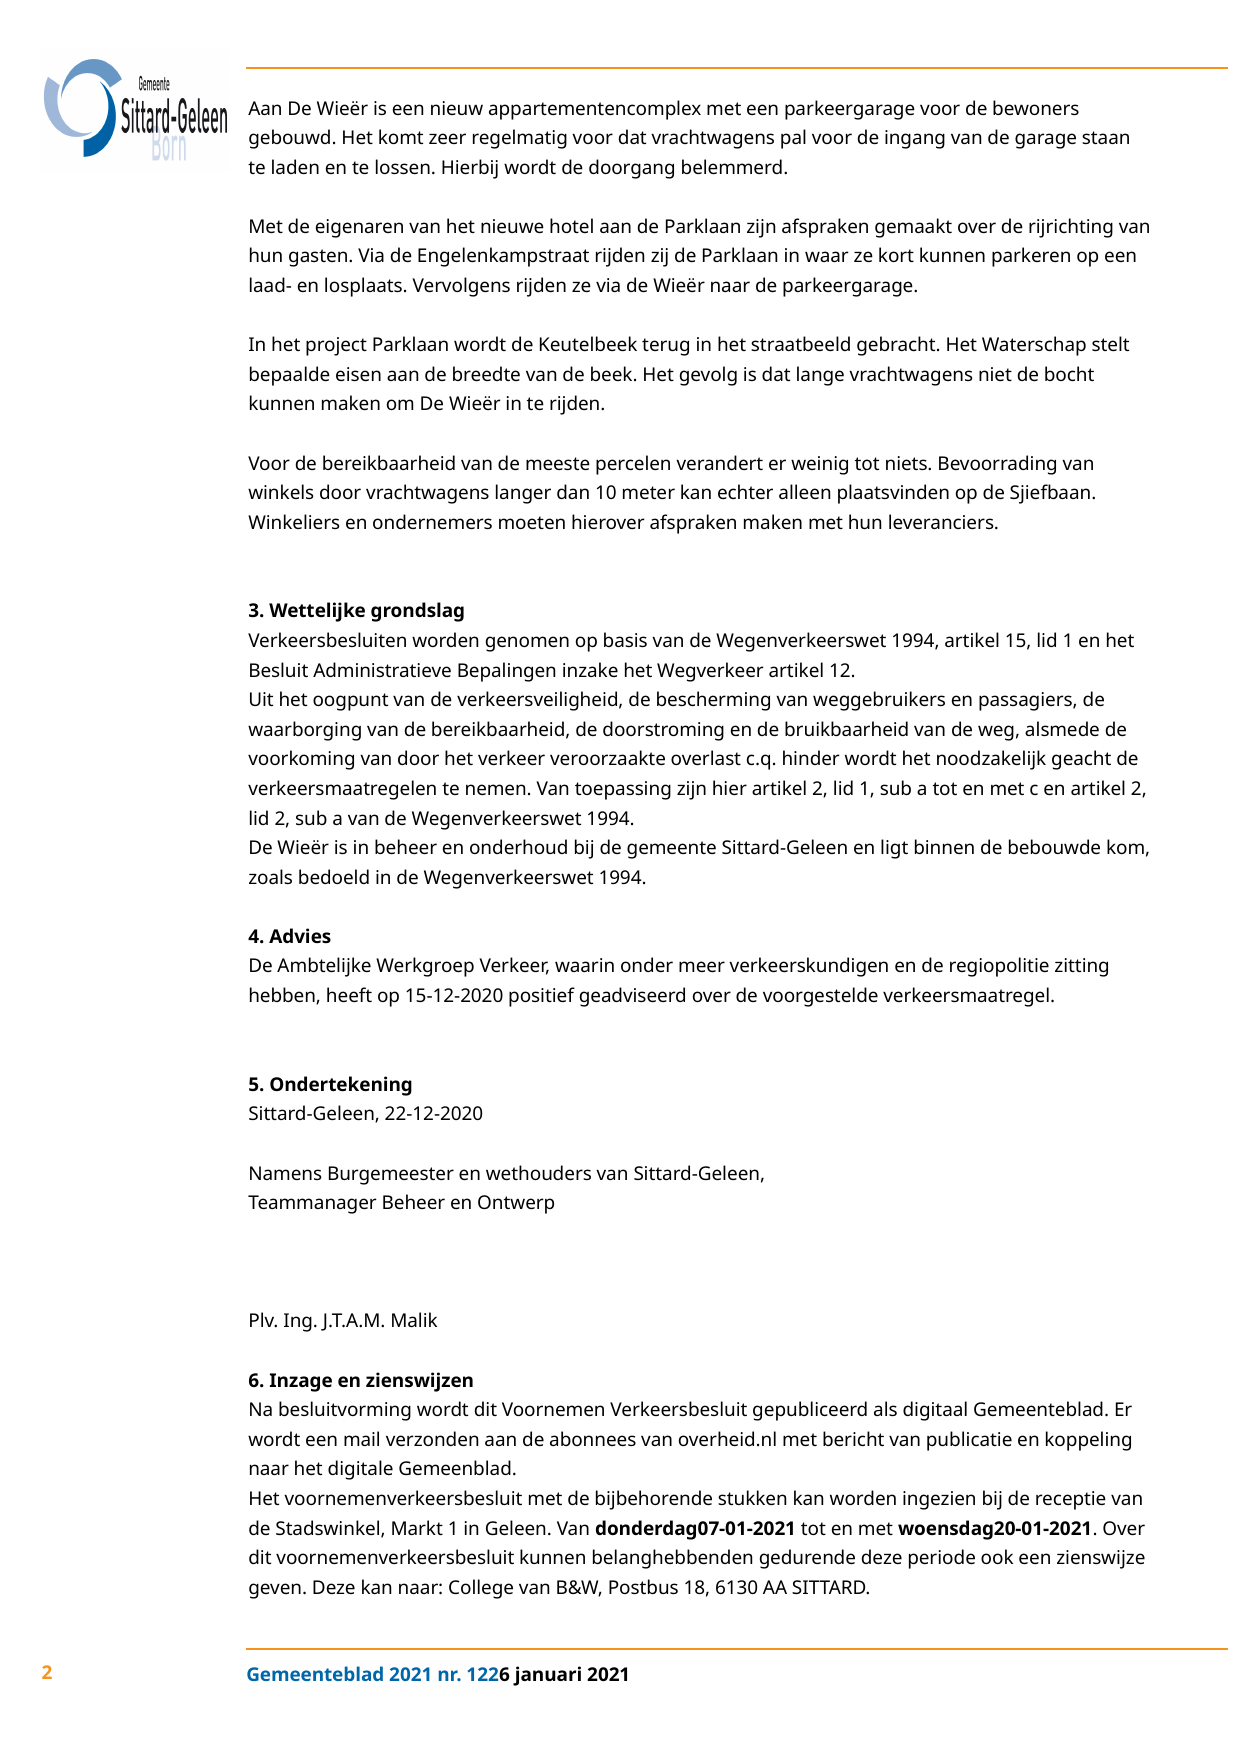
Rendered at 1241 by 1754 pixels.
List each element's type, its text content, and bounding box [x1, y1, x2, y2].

text Uit het oogpunt van de verkeersveiligheid, de bescherming van weggebruikers en passagiers, de waarborging van de bereikbaarheid, de doorstroming en de bruikbaarheid van de weg, alsmede de voorkoming van door het verkeer veroorzaakte overlast c.q. hinder wordt het noodzakelijk geacht de verkeersmaatregelen te nemen. Van toepassing zijn hier artikel 2, lid 1, sub a tot en met c en artikel 2, lid 2, sub a van de Wegenverkeerswet 1994. [248, 686, 1152, 831]
text 3. Wettelijke grondslag [248, 598, 1152, 623]
text Sittard-Geleen, 22-12-2020 [248, 1101, 1152, 1126]
text Verkeersbesluiten worden genomen op basis van de Wegenverkeerswet 1994, artikel 15, lid 1 en het Besluit Administratieve Bepalingen inzake het Wegverkeer artikel 12. [248, 627, 1152, 683]
text Het voornemenverkeersbesluit met de bijbehorende stukken kan worden ingezien bij de receptie van de Stadswinkel, Markt 1 in Geleen. Van donderdag07-01-2021 tot en met woensdag20-01-2021. Over dit voornemenverkeersbesluit kunnen belanghebbenden gedurende deze periode ook een zienswijze geven. Deze kan naar: College van B&W, Postbus 18, 6130 AA SITTARD. [248, 1485, 1152, 1600]
text Met de eigenaren van het nieuwe hotel aan de Parklaan zijn afspraken gemaakt over de rijrichting van hun gasten. Via de Engelenkampstraat rijden zij de Parklaan in waar ze kort kunnen parkeren op een laad- en losplaats. Vervolgens rijden ze via de Wieër naar de parkeergarage. [248, 213, 1152, 298]
text Namens Burgemeester en wethouders van Sittard-Geleen, [248, 1160, 1152, 1186]
text 4. Advies [248, 923, 1152, 949]
picture [41, 47, 231, 172]
text De Wieër is in beheer en onderhoud bij de gemeente Sittard-Geleen en ligt binnen de bebouwde kom, zoals bedoeld in de Wegenverkeerswet 1994. [248, 834, 1152, 890]
text Voor de bereikbaarheid van de meeste percelen verandert er weinig tot niets. Bevoorrading van winkels door vrachtwagens langer dan 10 meter kan echter alleen plaatsvinden op de Sjiefbaan. Winkeliers en ondernemers moeten hierover afspraken maken met hun leveranciers. [248, 450, 1152, 535]
text Na besluitvorming wordt dit Voornemen Verkeersbesluit gepubliceerd als digitaal Gemeenteblad. Er wordt een mail verzonden aan de abonnees van overheid.nl met bericht van publicatie en koppeling naar het digitale Gemeenblad. [248, 1396, 1152, 1481]
text Teammanager Beheer en Ontwerp [248, 1189, 1152, 1215]
text De Ambtelijke Werkgroep Verkeer, waarin onder meer verkeerskundigen en de regiopolitie zitting hebben, heeft op 15-12-2020 positief geadviseerd over de voorgestelde verkeersmaatregel. [248, 953, 1152, 1008]
text Aan De Wieër is een nieuw appartementencomplex met een parkeergarage voor de bewoners gebouwd. Het komt zeer regelmatig voor dat vrachtwagens pal voor de ingang van de garage staan te laden en te lossen. Hierbij wordt de doorgang belemmerd. [248, 95, 1152, 180]
text 5. Ondertekening [248, 1071, 1152, 1097]
text In het project Parklaan wordt de Keutelbeek terug in het straatbeeld gebracht. Het Waterschap stelt bepaalde eisen aan de breedte van de beek. Het gevolg is dat lange vrachtwagens niet de bocht kunnen maken om De Wieër in te rijden. [248, 331, 1152, 416]
text 6. Inzage en zienswijzen [248, 1367, 1152, 1393]
text Plv. Ing. J.T.A.M. Malik [248, 1308, 1152, 1333]
